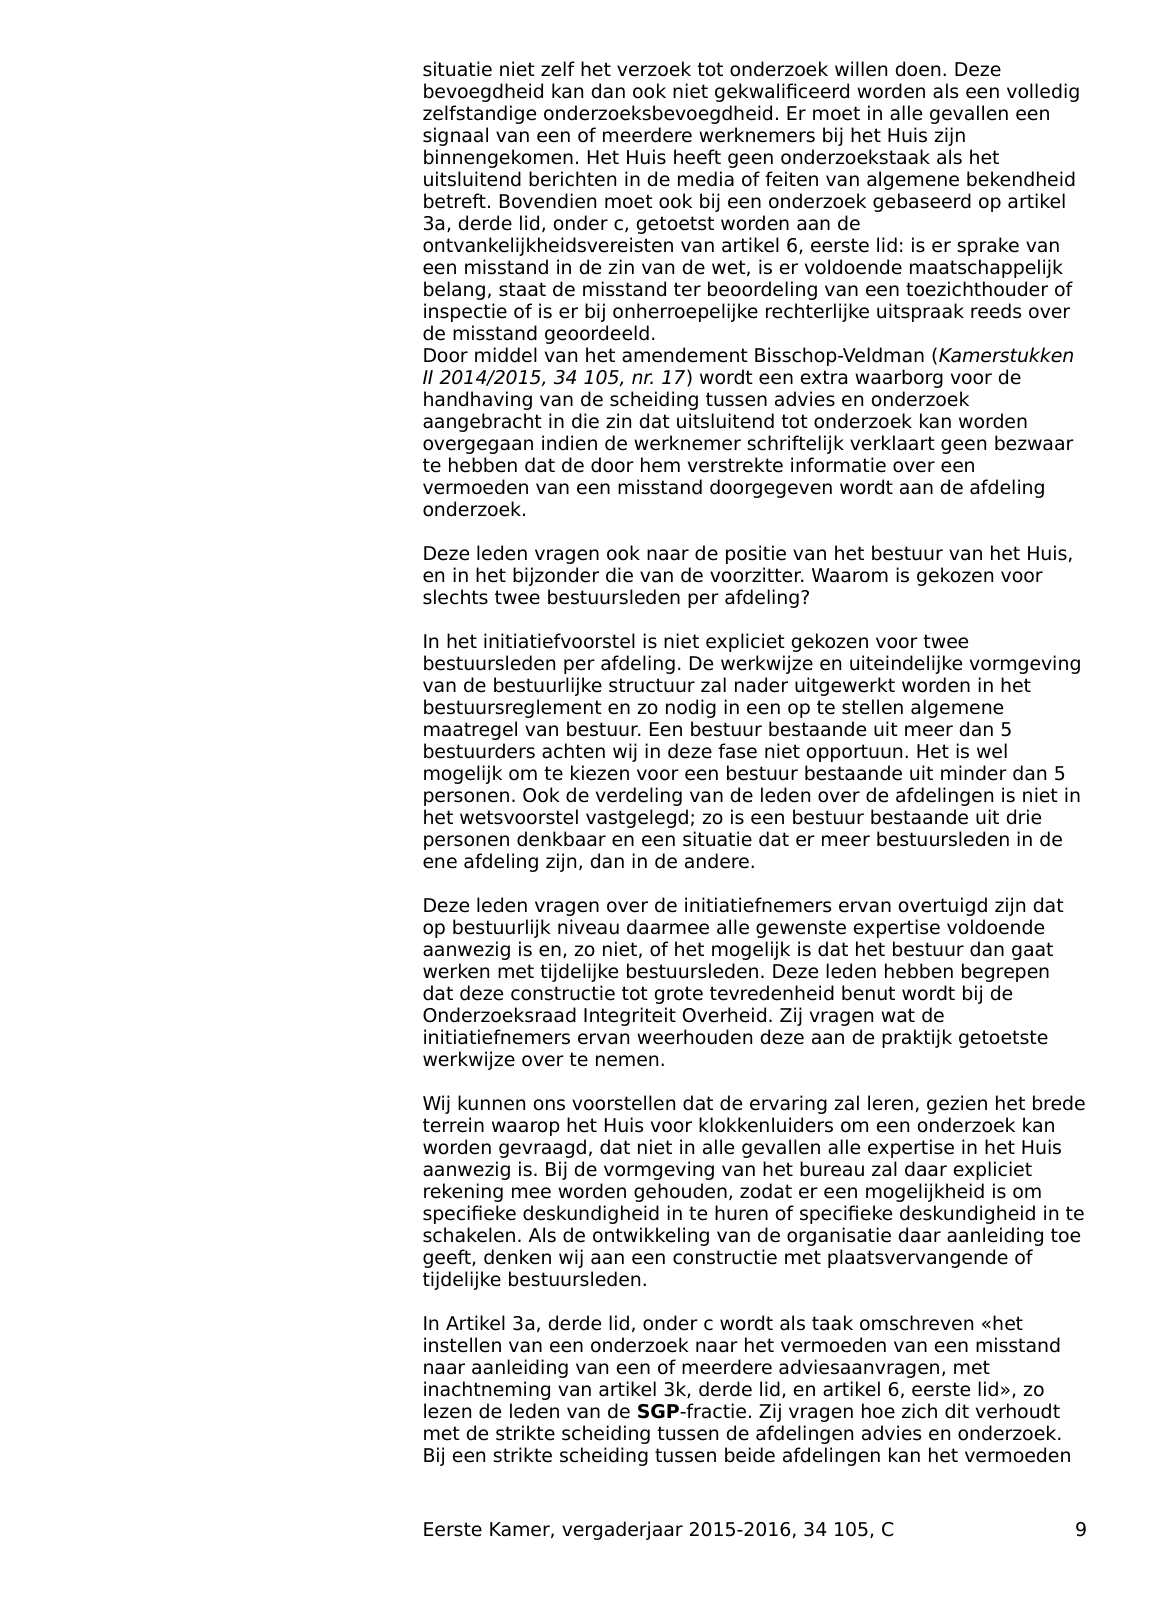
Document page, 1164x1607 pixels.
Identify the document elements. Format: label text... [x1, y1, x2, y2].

text In Artikel 3a, derde lid, onder c wordt als taak omschreven «het instellen van een onderzoek naar het vermoeden van een misstand naar aanleiding van een of meerdere adviesaanvragen, met inachtneming van artikel 3k, derde lid, en artikel 6, eerste lid», zo lezen de leden van de SGP-fractie. Zij vragen hoe zich dit verhoudt met de strikte scheiding tussen de afdelingen advies en onderzoek. Bij een strikte scheiding tussen beide afdelingen kan het vermoeden [422, 1313, 1087, 1467]
text Deze leden vragen ook naar de positie van het bestuur van het Huis, en in het bijzonder die van de voorzitter. Waarom is gekozen voor slechts twee bestuursleden per afdeling? [422, 543, 1087, 609]
text In het initiatiefvoorstel is niet expliciet gekozen voor twee bestuursleden per afdeling. De werkwijze en uiteindelijke vormgeving van de bestuurlijke structuur zal nader uitgewerkt worden in het bestuursreglement en zo nodig in een op te stellen algemene maatregel van bestuur. Een bestuur bestaande uit meer dan 5 bestuurders achten wij in deze fase niet opportuun. Het is wel mogelijk om te kiezen voor een bestuur bestaande uit minder dan 5 personen. Ook de verdeling van de leden over de afdelingen is niet in het wetsvoorstel vastgelegd; zo is een bestuur bestaande uit drie personen denkbaar en een situatie dat er meer bestuursleden in de ene afdeling zijn, dan in de andere. [422, 631, 1087, 873]
text Deze leden vragen over de initiatiefnemers ervan overtuigd zijn dat op bestuurlijk niveau daarmee alle gewenste expertise voldoende aanwezig is en, zo niet, of het mogelijk is dat het bestuur dan gaat werken met tijdelijke bestuursleden. Deze leden hebben begrepen dat deze constructie tot grote tevredenheid benut wordt bij de Onderzoeksraad Integriteit Overheid. Zij vragen wat de initiatiefnemers ervan weerhouden deze aan de praktijk getoetste werkwijze over te nemen. [422, 895, 1087, 1071]
text situatie niet zelf het verzoek tot onderzoek willen doen. Deze bevoegdheid kan dan ook niet gekwalificeerd worden als een volledig zelfstandige onderzoeksbevoegdheid. Er moet in alle gevallen een signaal van een of meerdere werknemers bij het Huis zijn binnengekomen. Het Huis heeft geen onderzoekstaak als het uitsluitend berichten in de media of feiten van algemene bekendheid betreft. Bovendien moet ook bij een onderzoek gebaseerd op artikel 3a, derde lid, onder c, getoetst worden aan de ontvankelijkheidsvereisten van artikel 6, eerste lid: is er sprake van een misstand in de zin van de wet, is er voldoende maatschappelijk belang, staat de misstand ter beoordeling van een toezichthouder of inspectie of is er bij onherroepelijke rechterlijke uitspraak reeds over de misstand geoordeeld. [422, 59, 1087, 345]
text Door middel van het amendement Bisschop-Veldman (Kamerstukken II 2014/2015, 34 105, nr. 17) wordt een extra waarborg voor de handhaving van de scheiding tussen advies en onderzoek aangebracht in die zin dat uitsluitend tot onderzoek kan worden overgegaan indien de werknemer schriftelijk verklaart geen bezwaar te hebben dat de door hem verstrekte informatie over een vermoeden van een misstand doorgegeven wordt aan de afdeling onderzoek. [422, 345, 1087, 521]
text Wij kunnen ons voorstellen dat de ervaring zal leren, gezien het brede terrein waarop het Huis voor klokkenluiders om een onderzoek kan worden gevraagd, dat niet in alle gevallen alle expertise in het Huis aanwezig is. Bij de vormgeving van het bureau zal daar expliciet rekening mee worden gehouden, zodat er een mogelijkheid is om specifieke deskundigheid in te huren of specifieke deskundigheid in te schakelen. Als de ontwikkeling van de organisatie daar aanleiding toe geeft, denken wij aan een constructie met plaatsvervangende of tijdelijke bestuursleden. [422, 1093, 1087, 1291]
